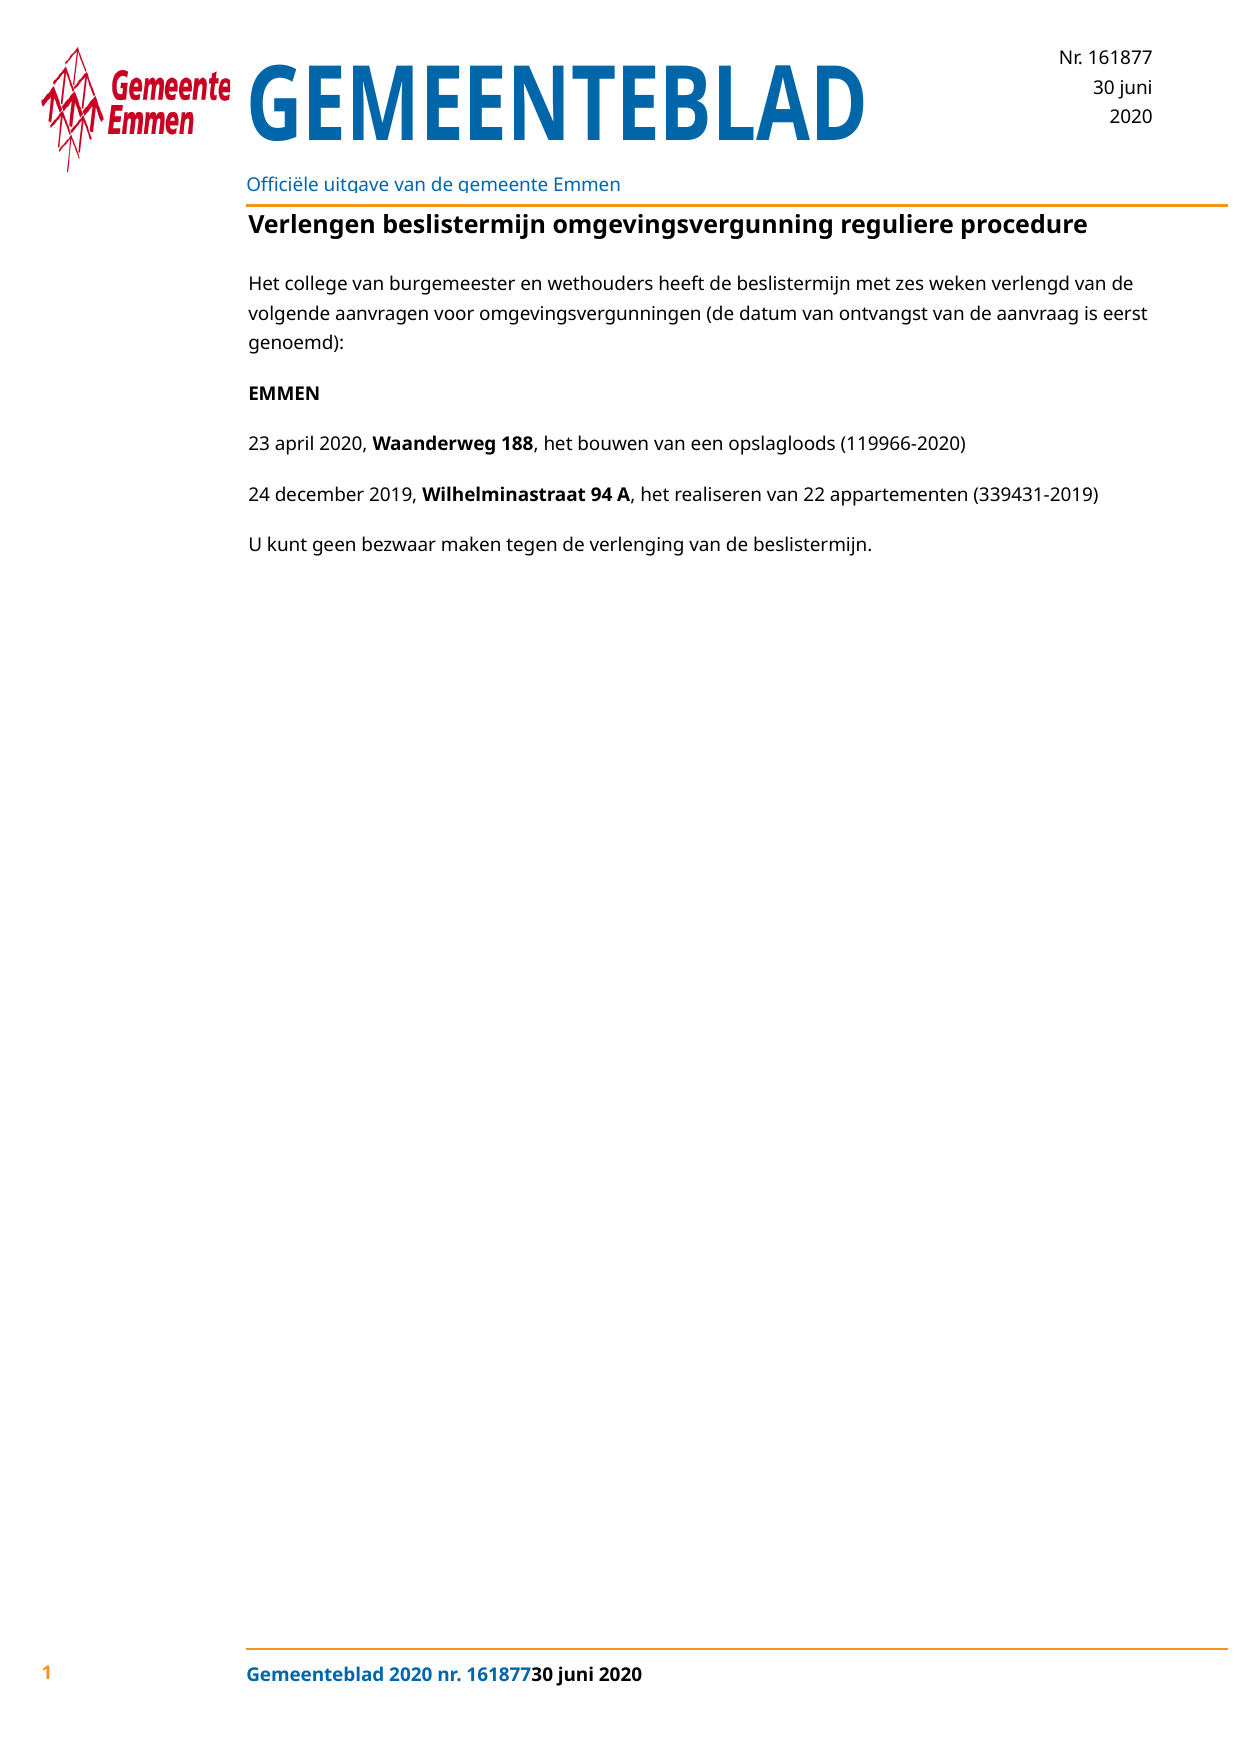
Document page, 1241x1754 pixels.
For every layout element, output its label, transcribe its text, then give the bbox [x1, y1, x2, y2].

text Het college van burgemeester en wethouders heeft de beslistermijn met zes weken verlengd van de volgende aanvragen voor omgevingsvergunningen (de datum van ontvangst van de aanvraag is eerst genoemd): [248, 270, 1152, 355]
picture [41, 47, 231, 172]
text 24 december 2019, Wilhelminastraat 94 A, het realiseren van 22 appartementen (339431-2019) [248, 481, 1152, 506]
text Verlengen beslistermijn omgevingsvergunning reguliere procedure [248, 207, 1152, 241]
text 23 april 2020, Waanderweg 188, het bouwen van een opslagloods (119966-2020) [248, 430, 1152, 456]
text U kunt geen bezwaar maken tegen de verlenging van de beslistermijn. [248, 531, 1152, 557]
text EMMEN [248, 380, 1152, 406]
